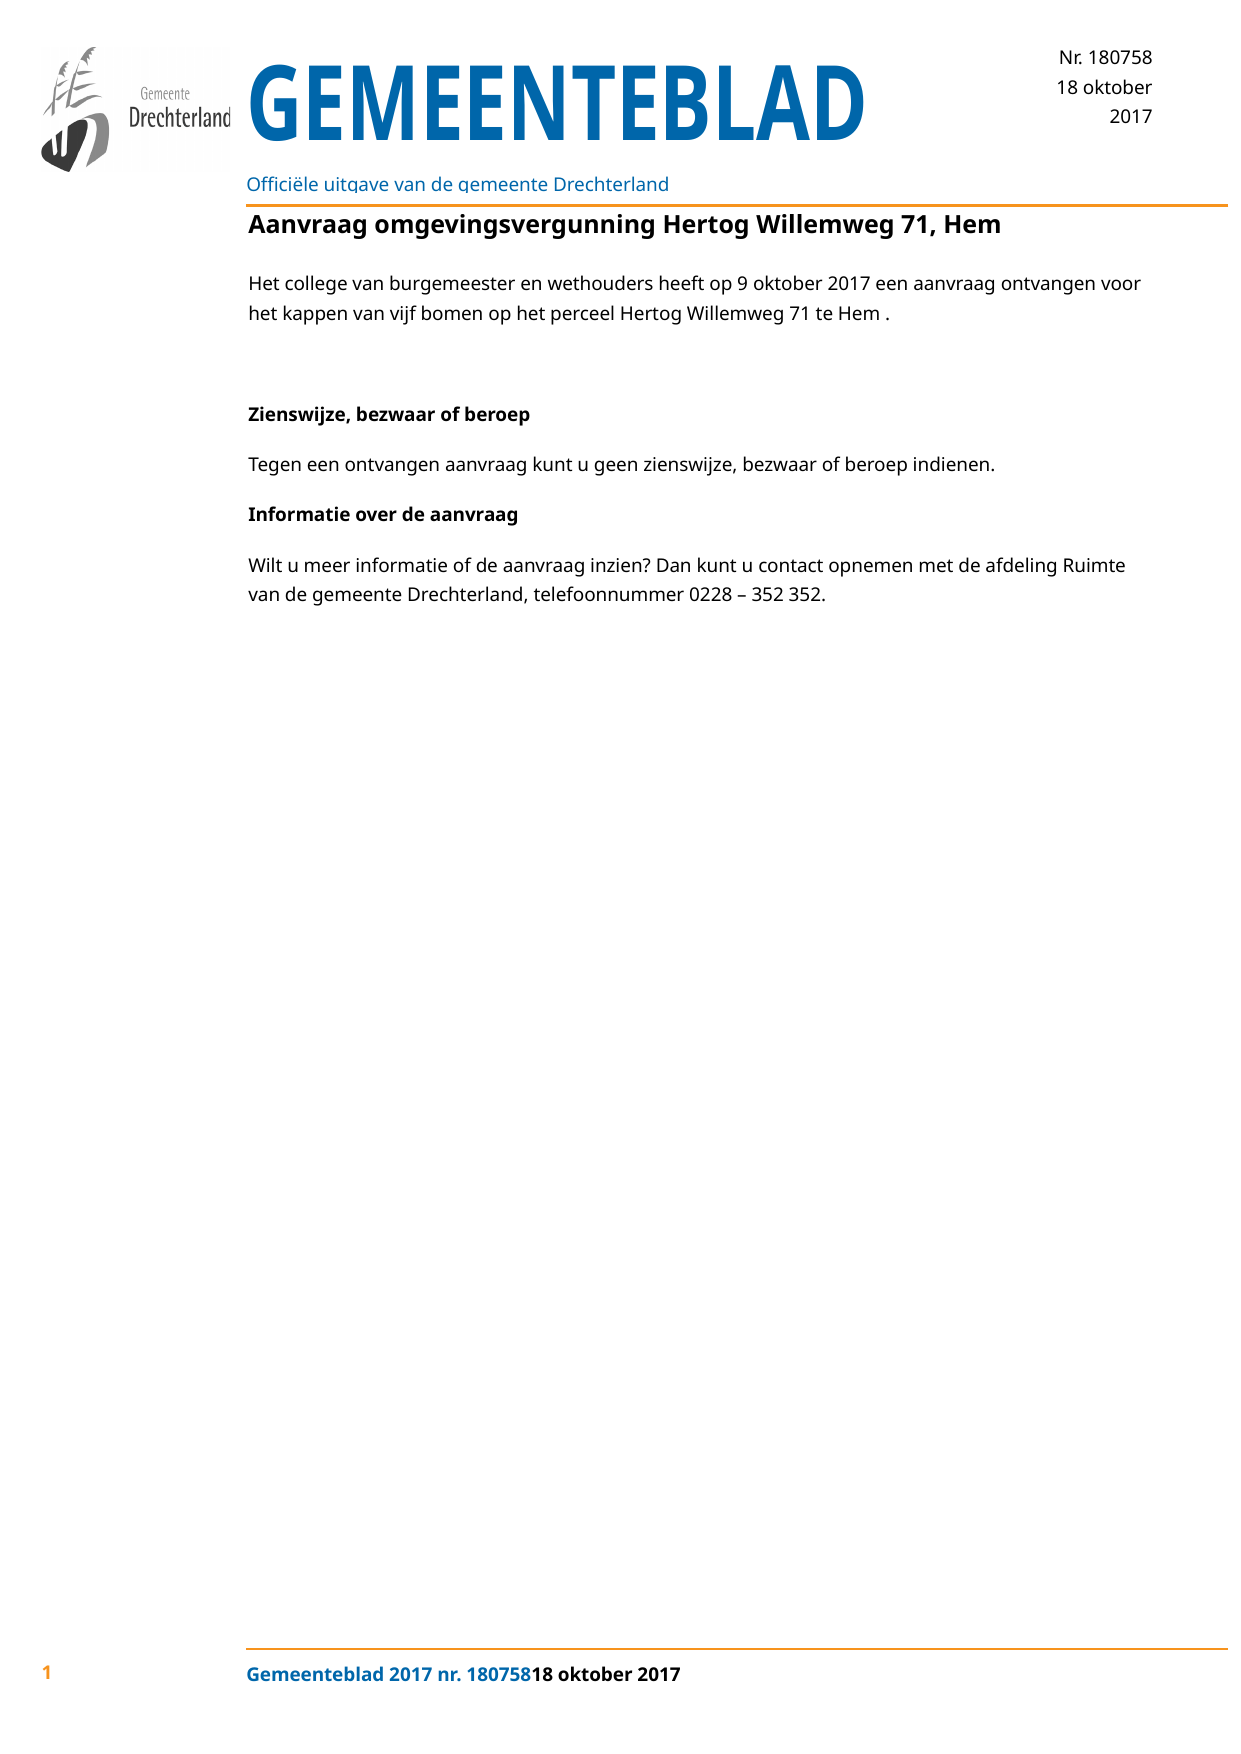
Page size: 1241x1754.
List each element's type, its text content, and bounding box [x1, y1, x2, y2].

text Het college van burgemeester en wethouders heeft op 9 oktober 2017 een aanvraag ontvangen voor het kappen van vijf bomen op het perceel Hertog Willemweg 71 te Hem . [248, 270, 1152, 326]
text Tegen een ontvangen aanvraag kunt u geen zienswijze, bezwaar of beroep indienen. [248, 451, 1152, 477]
text Informatie over de aanvraag [248, 502, 1152, 527]
text Wilt u meer informatie of de aanvraag inzien? Dan kunt u contact opnemen met de afdeling Ruimte van de gemeente Drechterland, telefoonnummer 0228 – 352 352. [248, 552, 1152, 607]
text Aanvraag omgevingsvergunning Hertog Willemweg 71, Hem [248, 207, 1152, 241]
text Zienswijze, bezwaar of beroep [248, 401, 1152, 426]
picture [41, 47, 231, 172]
